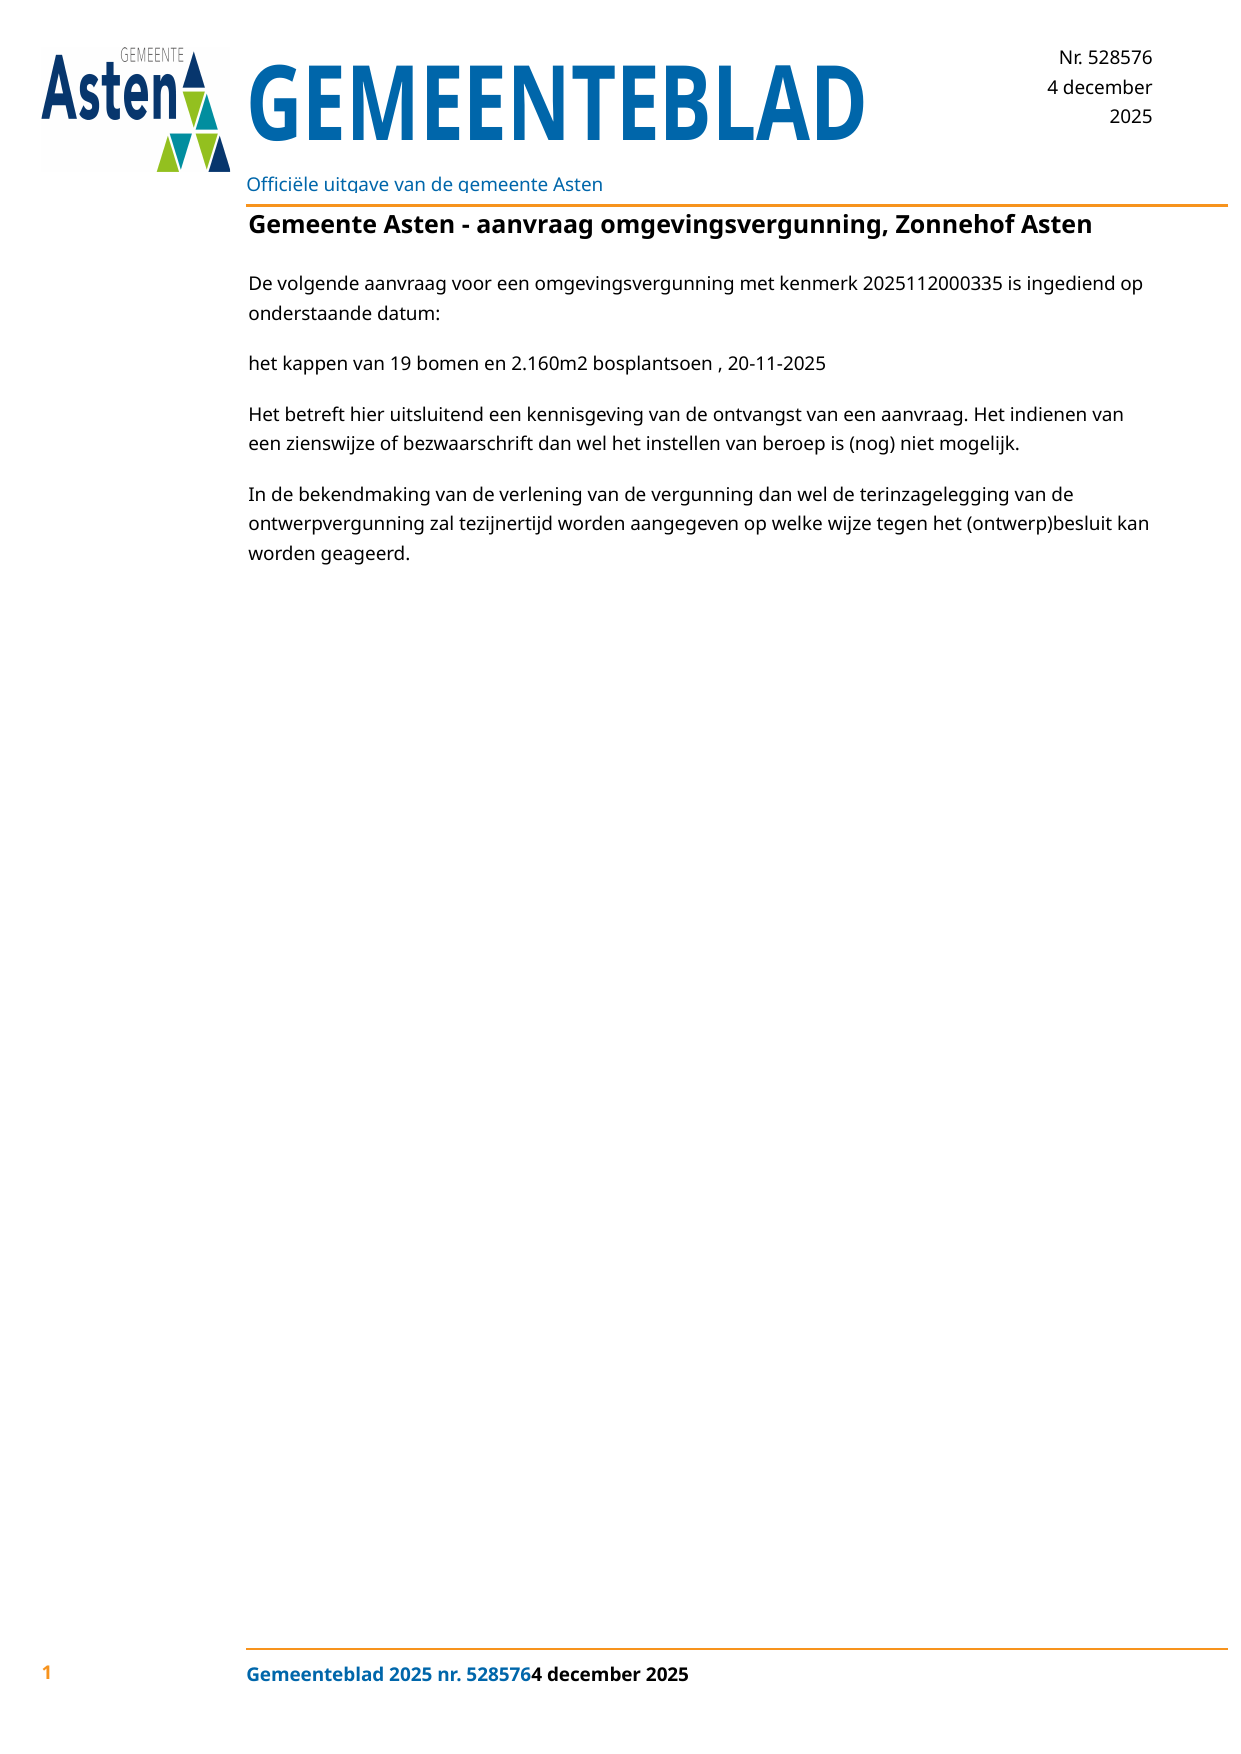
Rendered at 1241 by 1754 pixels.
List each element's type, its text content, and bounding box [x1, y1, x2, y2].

text In de bekendmaking van de verlening van de vergunning dan wel de terinzagelegging van de ontwerpvergunning zal tezijnertijd worden aangegeven op welke wijze tegen het (ontwerp)besluit kan worden geageerd. [248, 481, 1152, 566]
text het kappen van 19 bomen en 2.160m2 bosplantsoen , 20-11-2025 [248, 350, 1152, 376]
text Gemeente Asten - aanvraag omgevingsvergunning, Zonnehof Asten [248, 207, 1152, 241]
picture [41, 47, 231, 172]
text Het betreft hier uitsluitend een kennisgeving van de ontvangst van een aanvraag. Het indienen van een zienswijze of bezwaarschrift dan wel het instellen van beroep is (nog) niet mogelijk. [248, 401, 1152, 456]
text De volgende aanvraag voor een omgevingsvergunning met kenmerk 2025112000335 is ingediend op onderstaande datum: [248, 270, 1152, 326]
